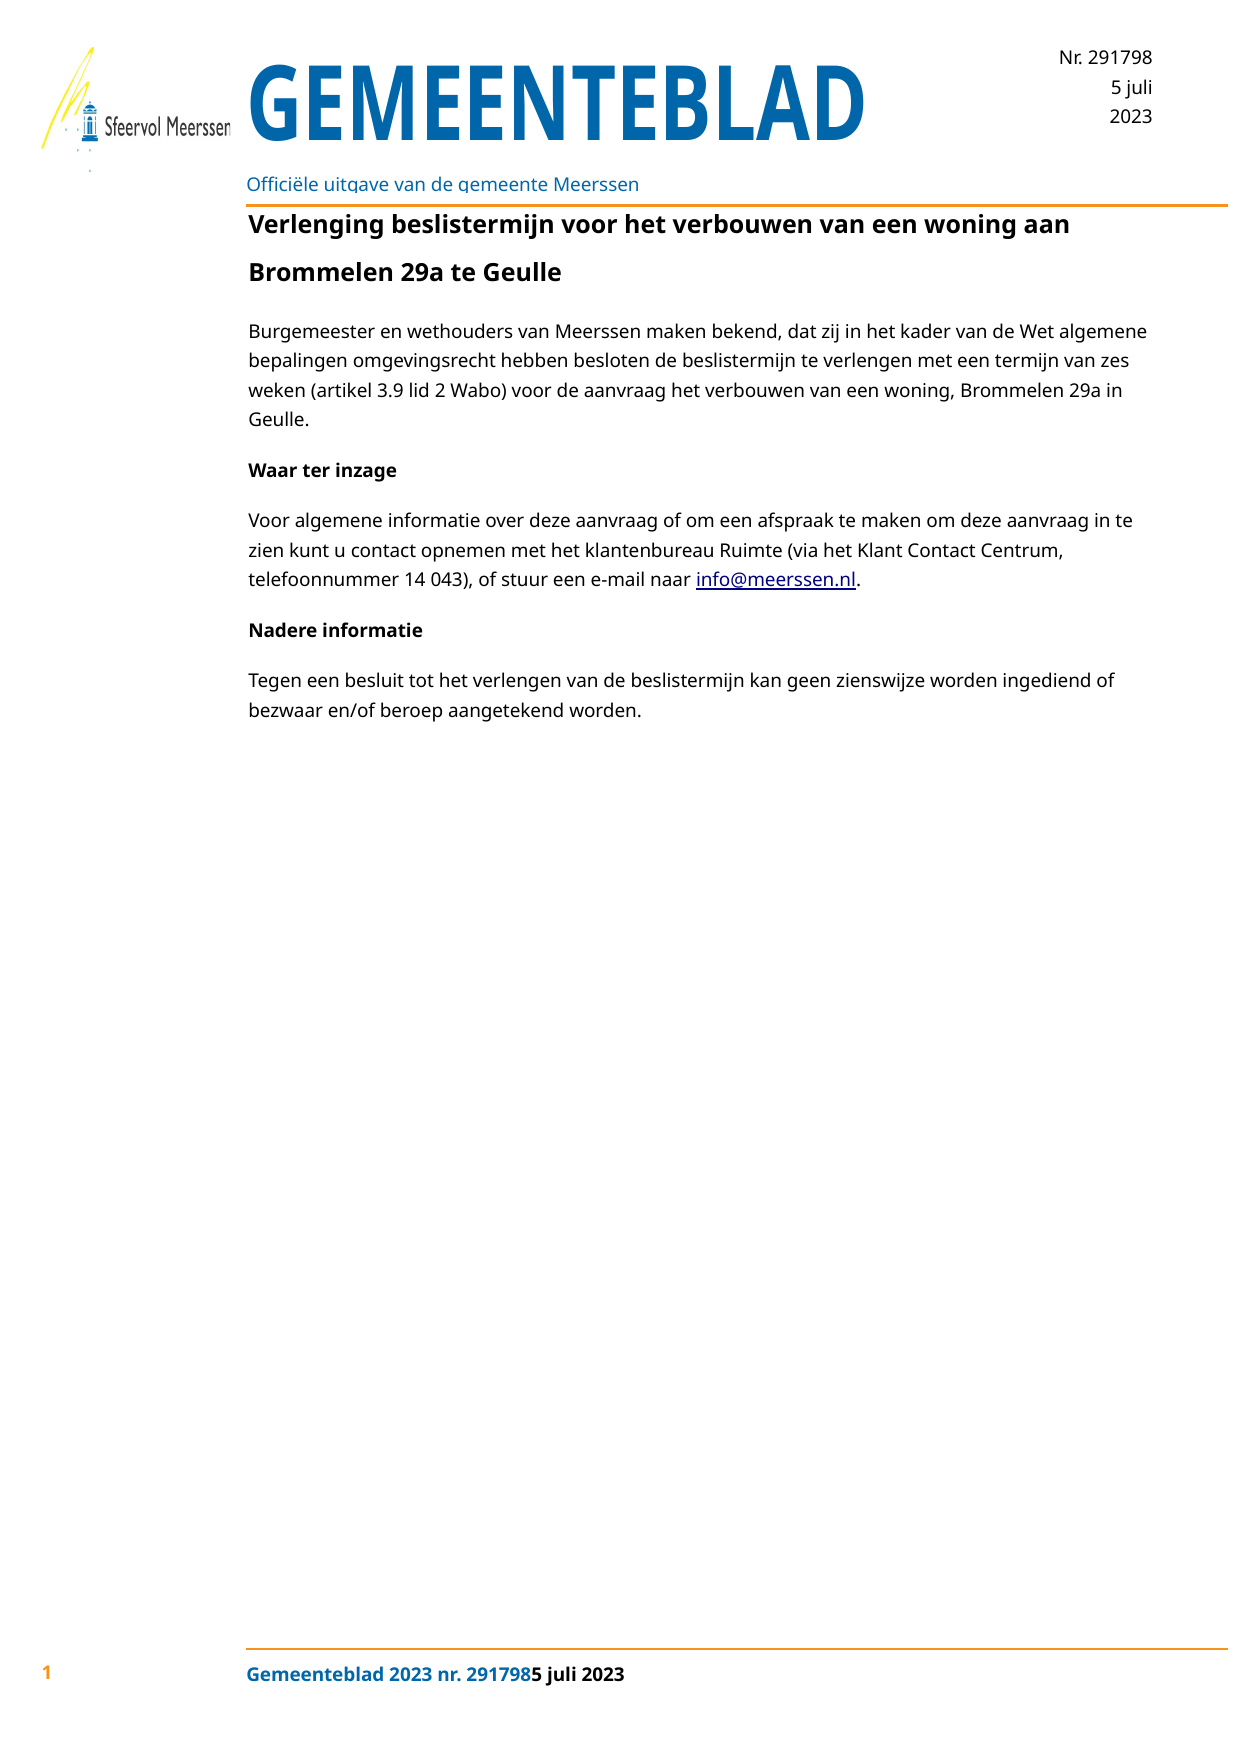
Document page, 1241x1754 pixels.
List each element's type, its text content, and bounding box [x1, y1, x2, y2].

text Nadere informatie [248, 617, 1152, 643]
text Verlenging beslistermijn voor het verbouwen van een woning aan Brommelen 29a te Geulle [248, 207, 1152, 288]
text Burgemeester en wethouders van Meerssen maken bekend, dat zij in het kader van de Wet algemene bepalingen omgevingsrecht hebben besloten de beslistermijn te verlengen met een termijn van zes weken (artikel 3.9 lid 2 Wabo) voor de aanvraag het verbouwen van een woning, Brommelen 29a in Geulle. [248, 318, 1152, 432]
text Waar ter inzage [248, 457, 1152, 483]
text Voor algemene informatie over deze aanvraag of om een afspraak te maken om deze aanvraag in te zien kunt u contact opnemen met het klantenbureau Ruimte (via het Klant Contact Centrum, telefoonnummer 14 043), of stuur een e-mail naar info@meerssen.nl. [248, 507, 1152, 592]
picture [41, 47, 231, 172]
text Tegen een besluit tot het verlengen van de beslistermijn kan geen zienswijze worden ingediend of bezwaar en/of beroep aangetekend worden. [248, 667, 1152, 723]
